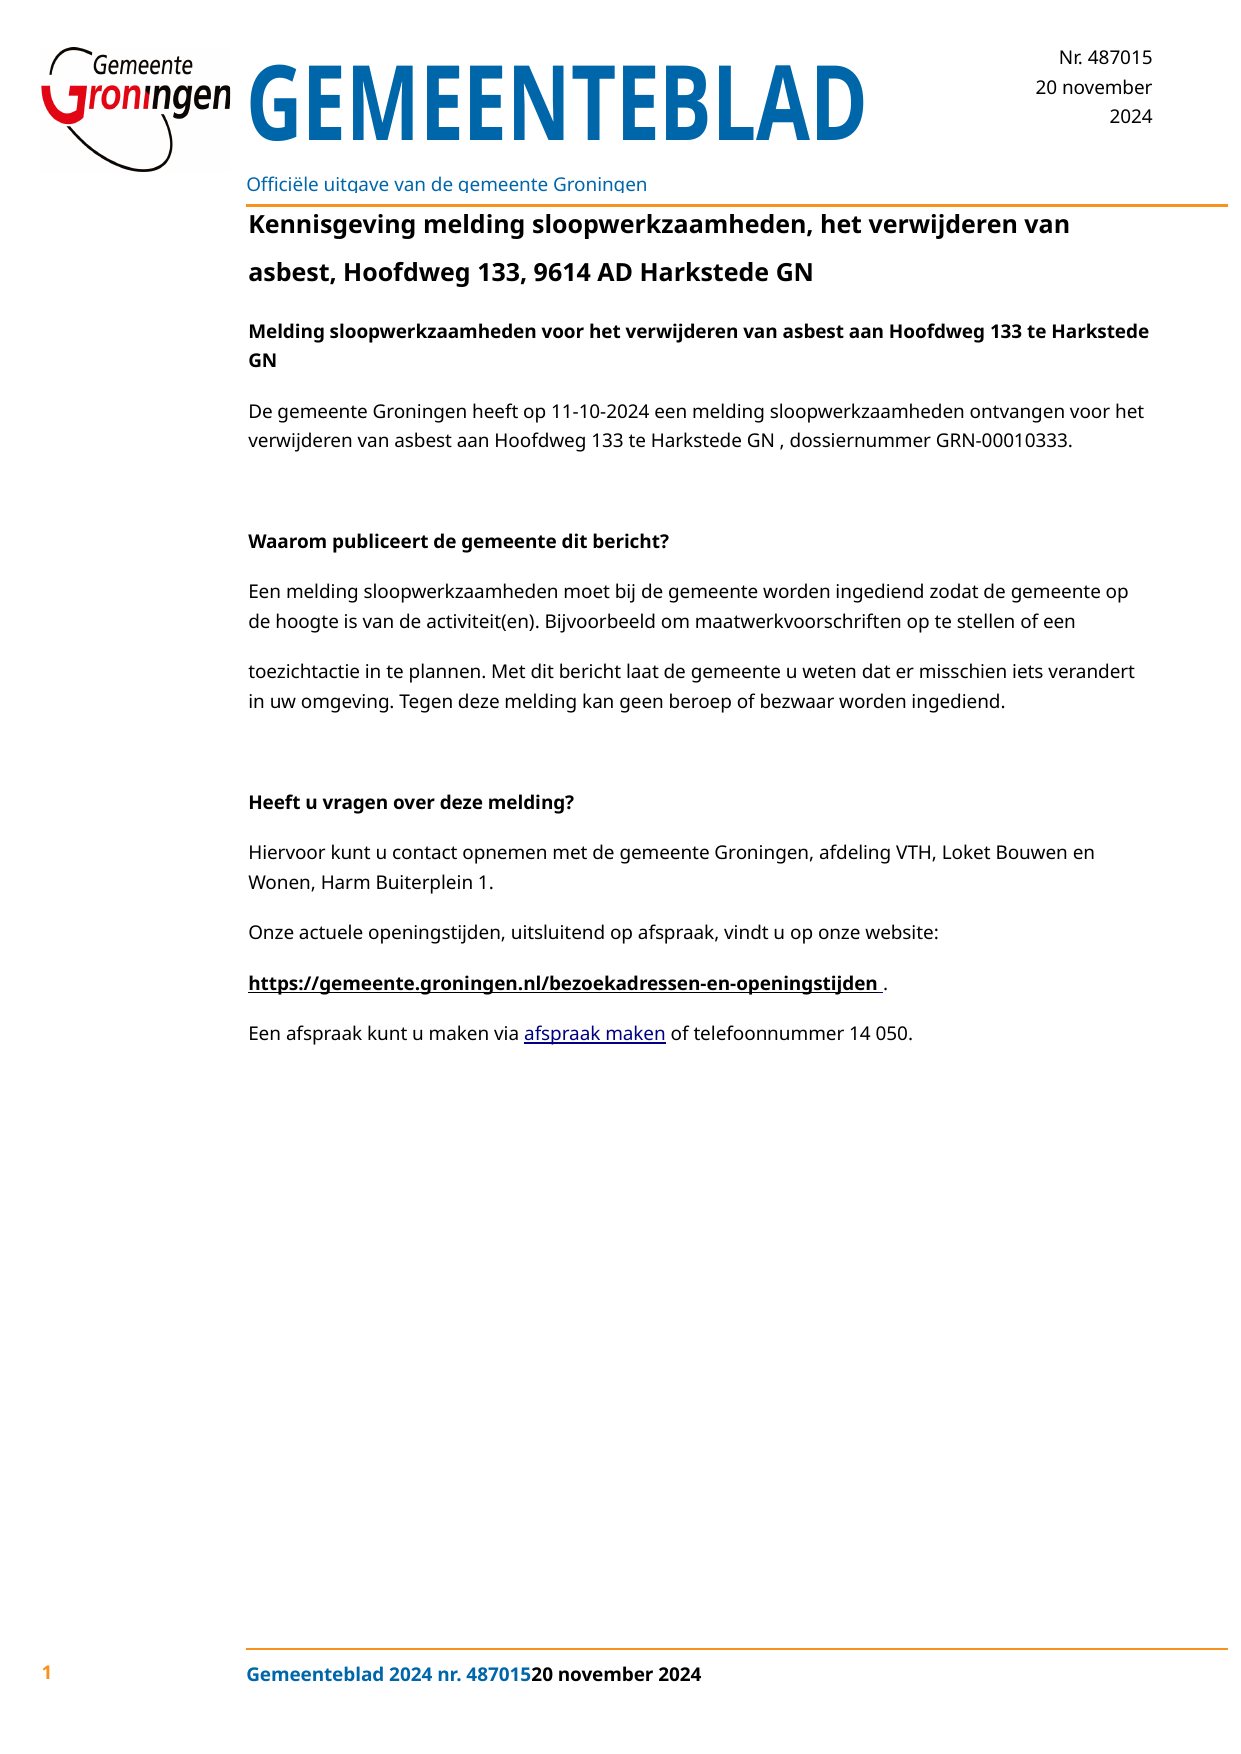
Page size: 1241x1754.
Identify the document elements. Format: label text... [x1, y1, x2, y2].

text Een melding sloopwerkzaamheden moet bij de gemeente worden ingediend zodat de gemeente op de hoogte is van de activiteit(en). Bijvoorbeeld om maatwerkvoorschriften op te stellen of een [248, 579, 1152, 634]
text Melding sloopwerkzaamheden voor het verwijderen van asbest aan Hoofdweg 133 te Harkstede GN [248, 318, 1152, 373]
text Waarom publiceert de gemeente dit bericht? [248, 528, 1152, 554]
text toezichtactie in te plannen. Met dit bericht laat de gemeente u weten dat er misschien iets verandert in uw omgeving. Tegen deze melding kan geen beroep of bezwaar worden ingediend. [248, 659, 1152, 714]
text Kennisgeving melding sloopwerkzaamheden, het verwijderen van asbest, Hoofdweg 133, 9614 AD Harkstede GN [248, 207, 1152, 288]
text De gemeente Groningen heeft op 11-10-2024 een melding sloopwerkzaamheden ontvangen voor het verwijderen van asbest aan Hoofdweg 133 te Harkstede GN , dossiernummer GRN-00010333. [248, 398, 1152, 453]
text https://gemeente.groningen.nl/bezoekadressen-en-openingstijden . [248, 970, 1152, 996]
text Een afspraak kunt u maken via afspraak maken of telefoonnummer 14 050. [248, 1020, 1152, 1046]
text Onze actuele openingstijden, uitsluitend op afspraak, vindt u op onze website: [248, 919, 1152, 945]
picture [41, 47, 231, 172]
text Heeft u vragen over deze melding? [248, 789, 1152, 815]
text Hiervoor kunt u contact opnemen met de gemeente Groningen, afdeling VTH, Loket Bouwen en Wonen, Harm Buiterplein 1. [248, 839, 1152, 895]
